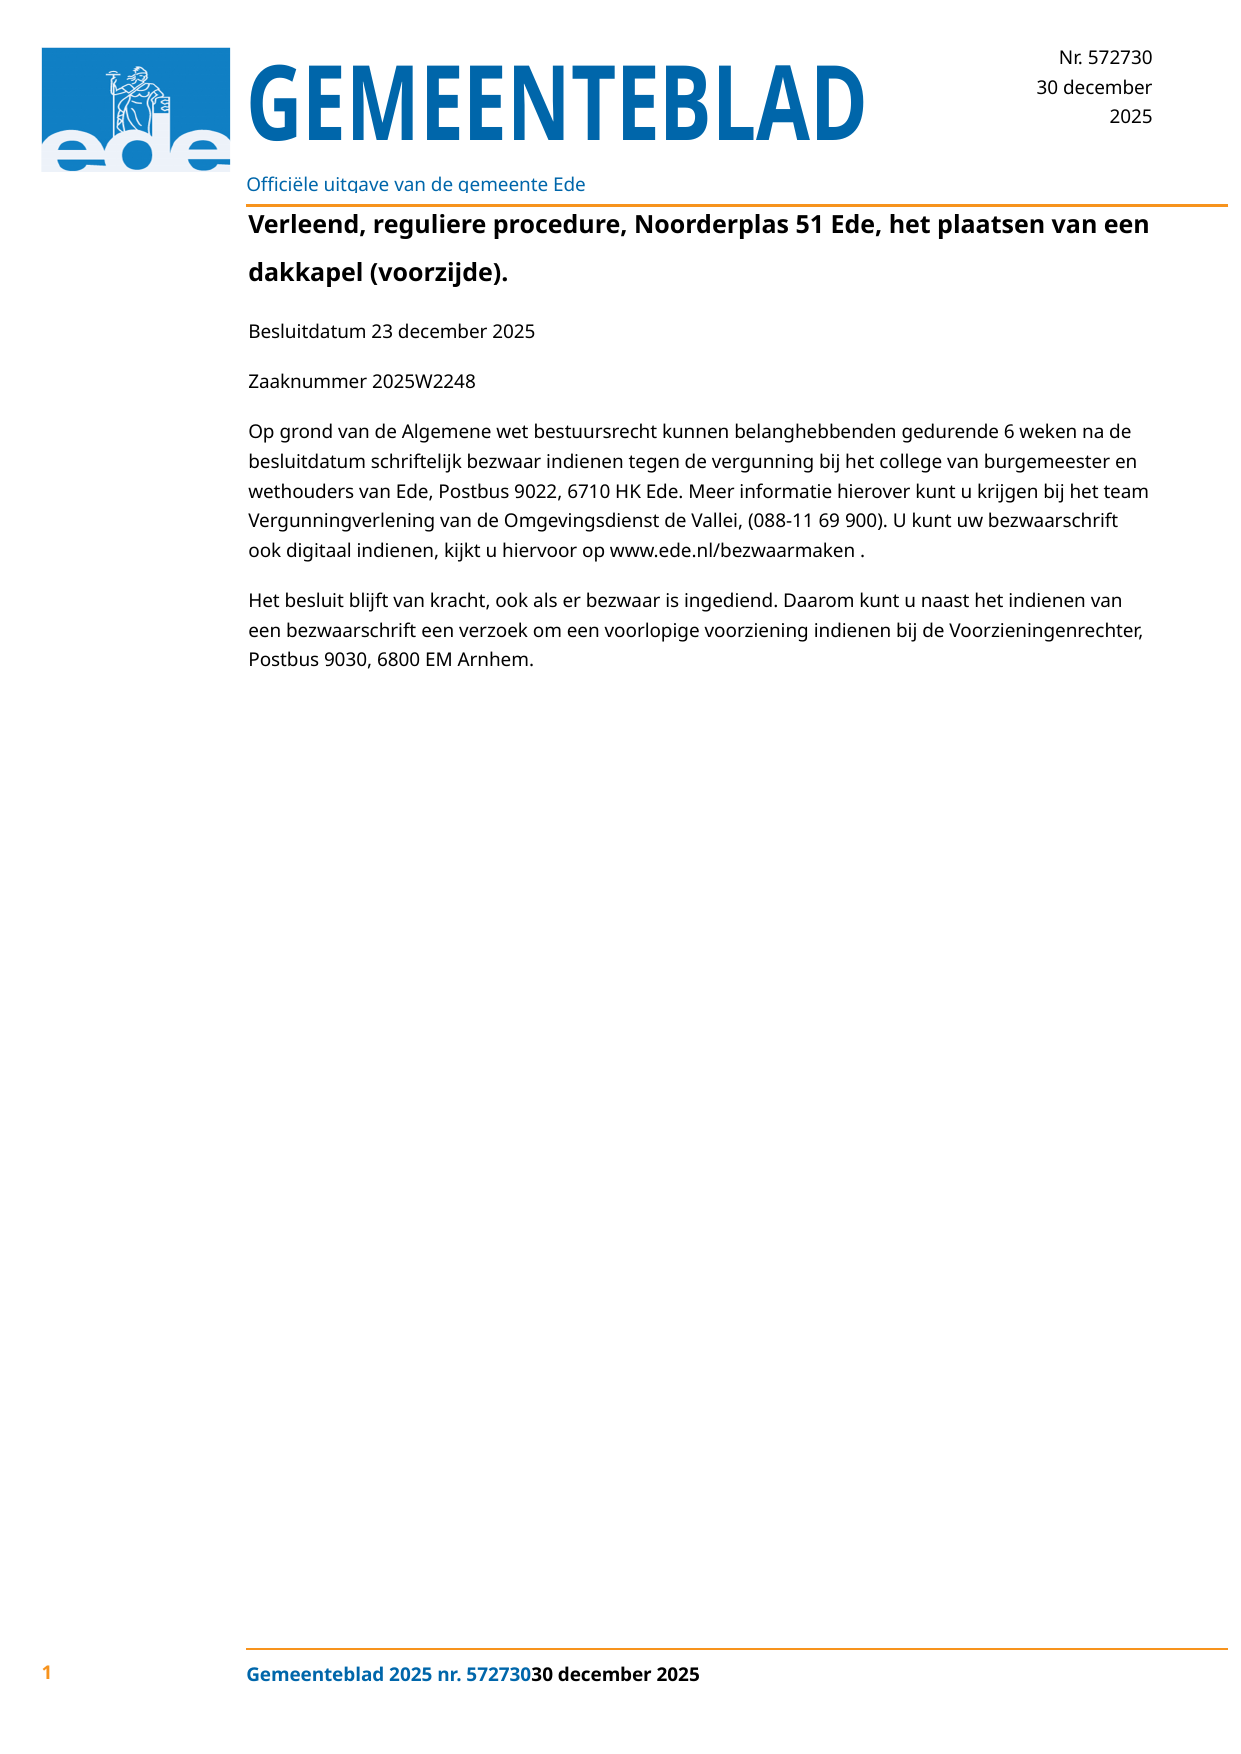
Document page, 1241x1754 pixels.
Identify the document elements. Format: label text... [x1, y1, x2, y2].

text Verleend, reguliere procedure, Noorderplas 51 Ede, het plaatsen van een dakkapel (voorzijde). [248, 207, 1152, 288]
text Zaaknummer 2025W2248 [248, 368, 1152, 394]
text Op grond van de Algemene wet bestuursrecht kunnen belanghebbenden gedurende 6 weken na de besluitdatum schriftelijk bezwaar indienen tegen de vergunning bij het college van burgemeester en wethouders van Ede, Postbus 9022, 6710 HK Ede. Meer informatie hierover kunt u krijgen bij het team Vergunningverlening van de Omgevingsdienst de Vallei, (088-11 69 900). U kunt uw bezwaarschrift ook digitaal indienen, kijkt u hiervoor op www.ede.nl/bezwaarmaken . [248, 419, 1152, 563]
text Besluitdatum 23 december 2025 [248, 318, 1152, 344]
picture [41, 47, 231, 172]
text Het besluit blijft van kracht, ook als er bezwaar is ingediend. Daarom kunt u naast het indienen van een bezwaarschrift een verzoek om een voorlopige voorziening indienen bij de Voorzieningenrechter, Postbus 9030, 6800 EM Arnhem. [248, 587, 1152, 672]
